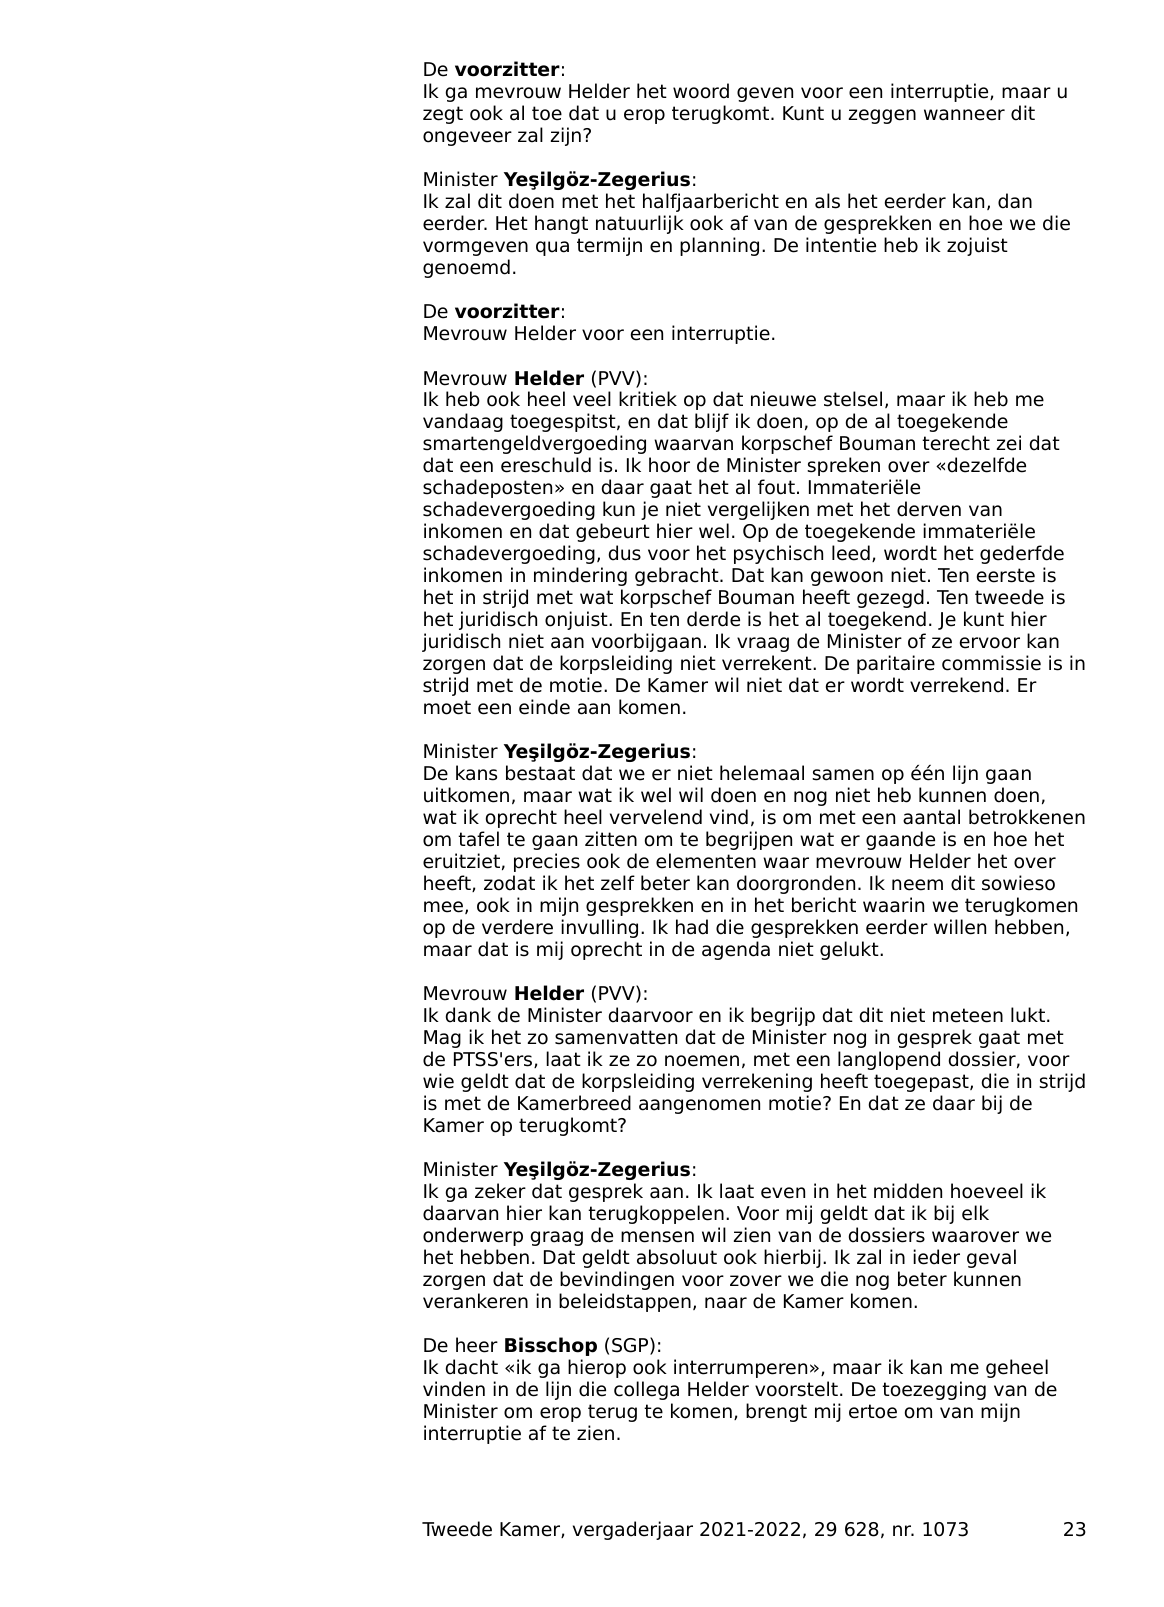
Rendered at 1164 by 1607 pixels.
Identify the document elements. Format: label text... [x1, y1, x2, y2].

text De kans bestaat dat we er niet helemaal samen op één lijn gaan uitkomen, maar wat ik wel wil doen en nog niet heb kunnen doen, wat ik oprecht heel vervelend vind, is om met een aantal betrokkenen om tafel te gaan zitten om te begrijpen wat er gaande is en hoe het eruitziet, precies ook de elementen waar mevrouw Helder het over heeft, zodat ik het zelf beter kan doorgronden. Ik neem dit sowieso mee, ook in mijn gesprekken en in het bericht waarin we terugkomen op de verdere invulling. Ik had die gesprekken eerder willen hebben, maar dat is mij oprecht in de agenda niet gelukt. [422, 763, 1087, 961]
text Ik ga zeker dat gesprek aan. Ik laat even in het midden hoeveel ik daarvan hier kan terugkoppelen. Voor mij geldt dat ik bij elk onderwerp graag de mensen wil zien van de dossiers waarover we het hebben. Dat geldt absoluut ook hierbij. Ik zal in ieder geval zorgen dat de bevindingen voor zover we die nog beter kunnen verankeren in beleidstappen, naar de Kamer komen. [422, 1181, 1087, 1313]
text Ik zal dit doen met het halfjaarbericht en als het eerder kan, dan eerder. Het hangt natuurlijk ook af van de gesprekken en hoe we die vormgeven qua termijn en planning. De intentie heb ik zojuist genoemd. [422, 191, 1087, 279]
text Mevrouw Helder voor een interruptie. [422, 323, 1087, 345]
text Ik heb ook heel veel kritiek op dat nieuwe stelsel, maar ik heb me vandaag toegespitst, en dat blijf ik doen, op de al toegekende smartengeldvergoeding waarvan korpschef Bouman terecht zei dat dat een ereschuld is. Ik hoor de Minister spreken over «dezelfde schadeposten» en daar gaat het al fout. Immateriële schadevergoeding kun je niet vergelijken met het derven van inkomen en dat gebeurt hier wel. Op de toegekende immateriële schadevergoeding, dus voor het psychisch leed, wordt het gederfde inkomen in mindering gebracht. Dat kan gewoon niet. Ten eerste is het in strijd met wat korpschef Bouman heeft gezegd. Ten tweede is het juridisch onjuist. En ten derde is het al toegekend. Je kunt hier juridisch niet aan voorbijgaan. Ik vraag de Minister of ze ervoor kan zorgen dat de korpsleiding niet verrekent. De paritaire commissie is in strijd met de motie. De Kamer wil niet dat er wordt verrekend. Er moet een einde aan komen. [422, 389, 1087, 719]
text Ik dank de Minister daarvoor en ik begrijp dat dit niet meteen lukt. Mag ik het zo samenvatten dat de Minister nog in gesprek gaat met de PTSS'ers, laat ik ze zo noemen, met een langlopend dossier, voor wie geldt dat de korpsleiding verrekening heeft toegepast, die in strijd is met de Kamerbreed aangenomen motie? En dat ze daar bij de Kamer op terugkomt? [422, 1005, 1087, 1137]
text Ik dacht «ik ga hierop ook interrumperen», maar ik kan me geheel vinden in de lijn die collega Helder voorstelt. De toezegging van de Minister om erop terug te komen, brengt mij ertoe om van mijn interruptie af te zien. [422, 1357, 1087, 1445]
text Mevrouw Helder (PVV): [422, 983, 1087, 1005]
text Mevrouw Helder (PVV): [422, 367, 1087, 389]
text Minister Yeşilgöz-Zegerius: [422, 1159, 1087, 1181]
text De voorzitter: [422, 301, 1087, 323]
text De heer Bisschop (SGP): [422, 1335, 1087, 1357]
text Minister Yeşilgöz-Zegerius: [422, 169, 1087, 191]
text De voorzitter: [422, 59, 1087, 81]
text Minister Yeşilgöz-Zegerius: [422, 741, 1087, 763]
text Ik ga mevrouw Helder het woord geven voor een interruptie, maar u zegt ook al toe dat u erop terugkomt. Kunt u zeggen wanneer dit ongeveer zal zijn? [422, 81, 1087, 147]
